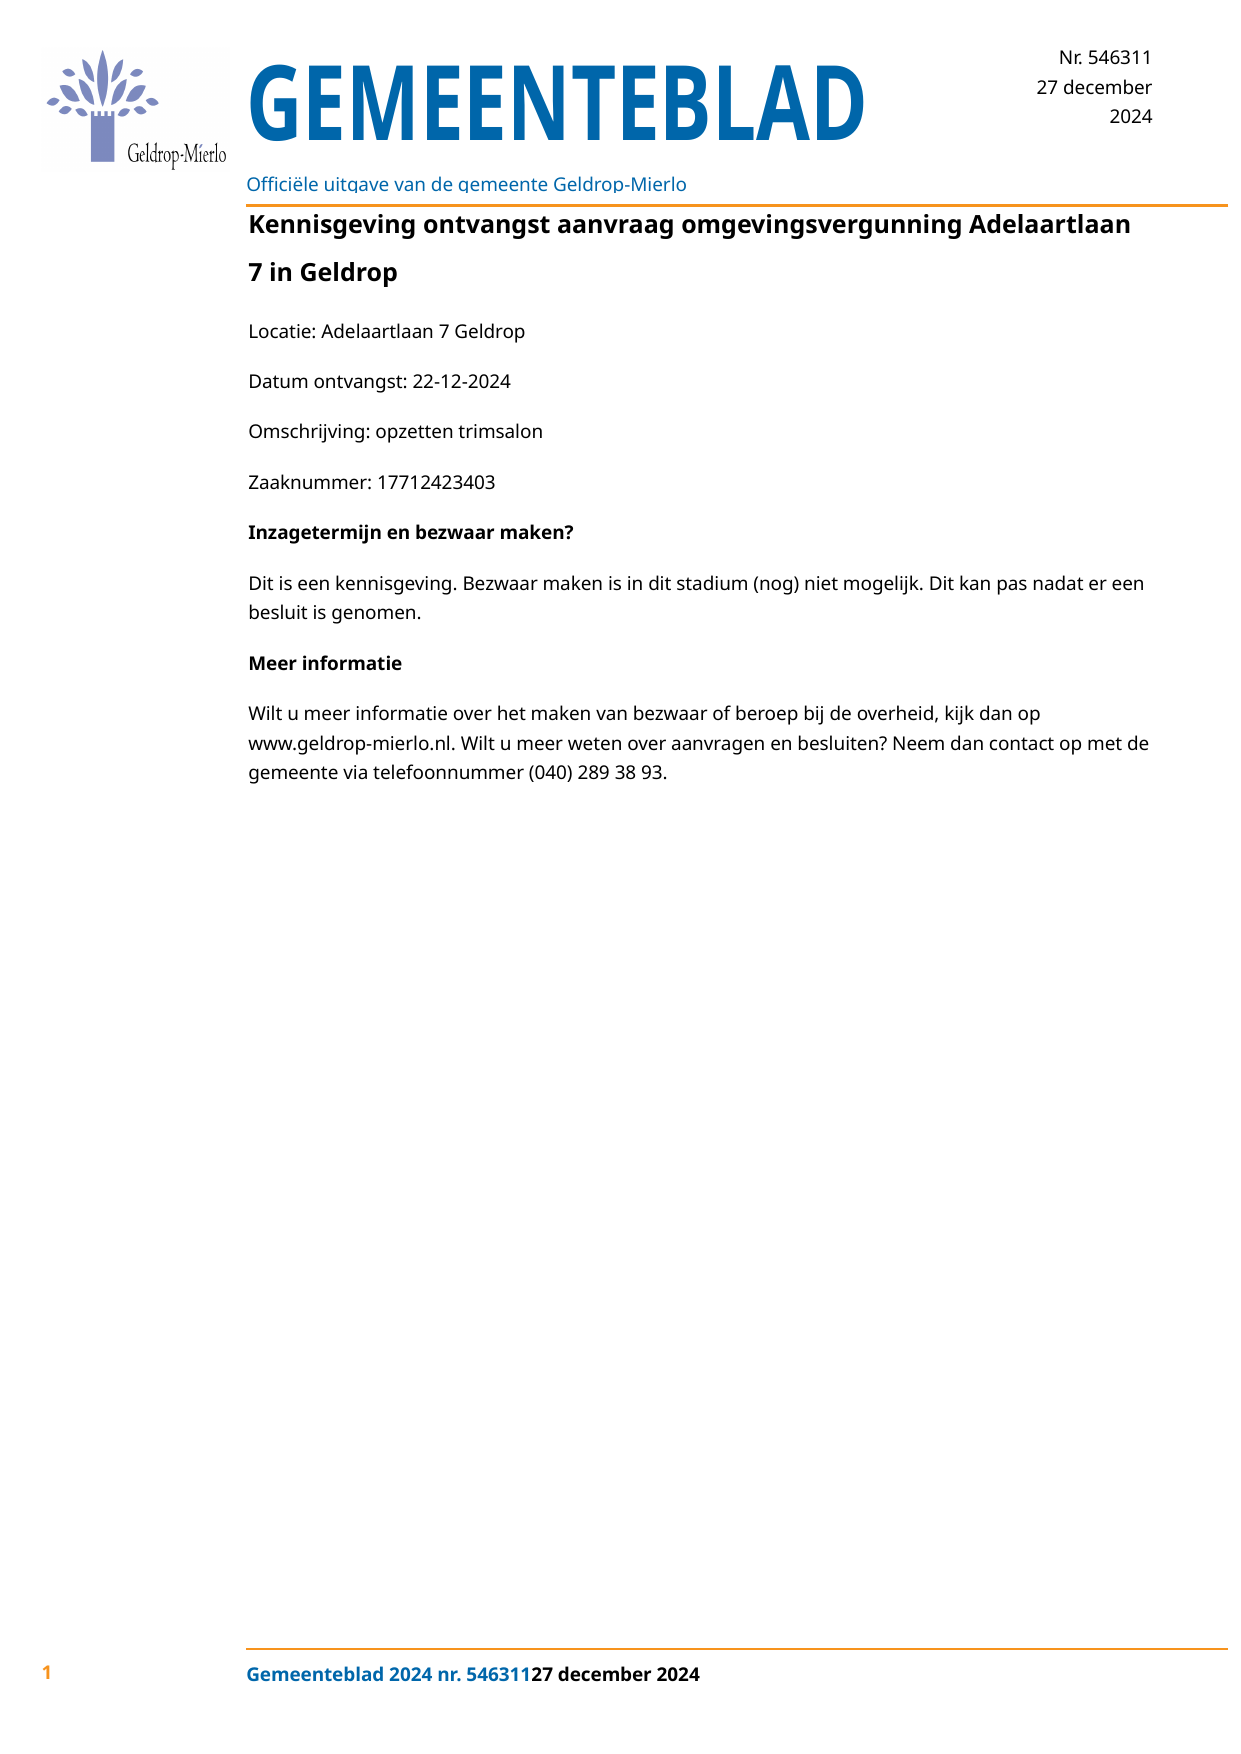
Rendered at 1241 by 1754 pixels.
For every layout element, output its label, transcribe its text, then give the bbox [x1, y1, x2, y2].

text Inzagetermijn en bezwaar maken? [248, 519, 1152, 545]
text Datum ontvangst: 22-12-2024 [248, 368, 1152, 394]
text Zaaknummer: 17712423403 [248, 469, 1152, 495]
text Locatie: Adelaartlaan 7 Geldrop [248, 318, 1152, 344]
picture [41, 47, 231, 172]
text Dit is een kennisgeving. Bezwaar maken is in dit stadium (nog) niet mogelijk. Dit kan pas nadat er een besluit is genomen. [248, 570, 1152, 625]
text Wilt u meer informatie over het maken van bezwaar of beroep bij de overheid, kijk dan op www.geldrop-mierlo.nl. Wilt u meer weten over aanvragen en besluiten? Neem dan contact op met de gemeente via telefoonnummer (040) 289 38 93. [248, 700, 1152, 785]
text Meer informatie [248, 650, 1152, 676]
text Omschrijving: opzetten trimsalon [248, 419, 1152, 444]
text Kennisgeving ontvangst aanvraag omgevingsvergunning Adelaartlaan 7 in Geldrop [248, 207, 1152, 288]
